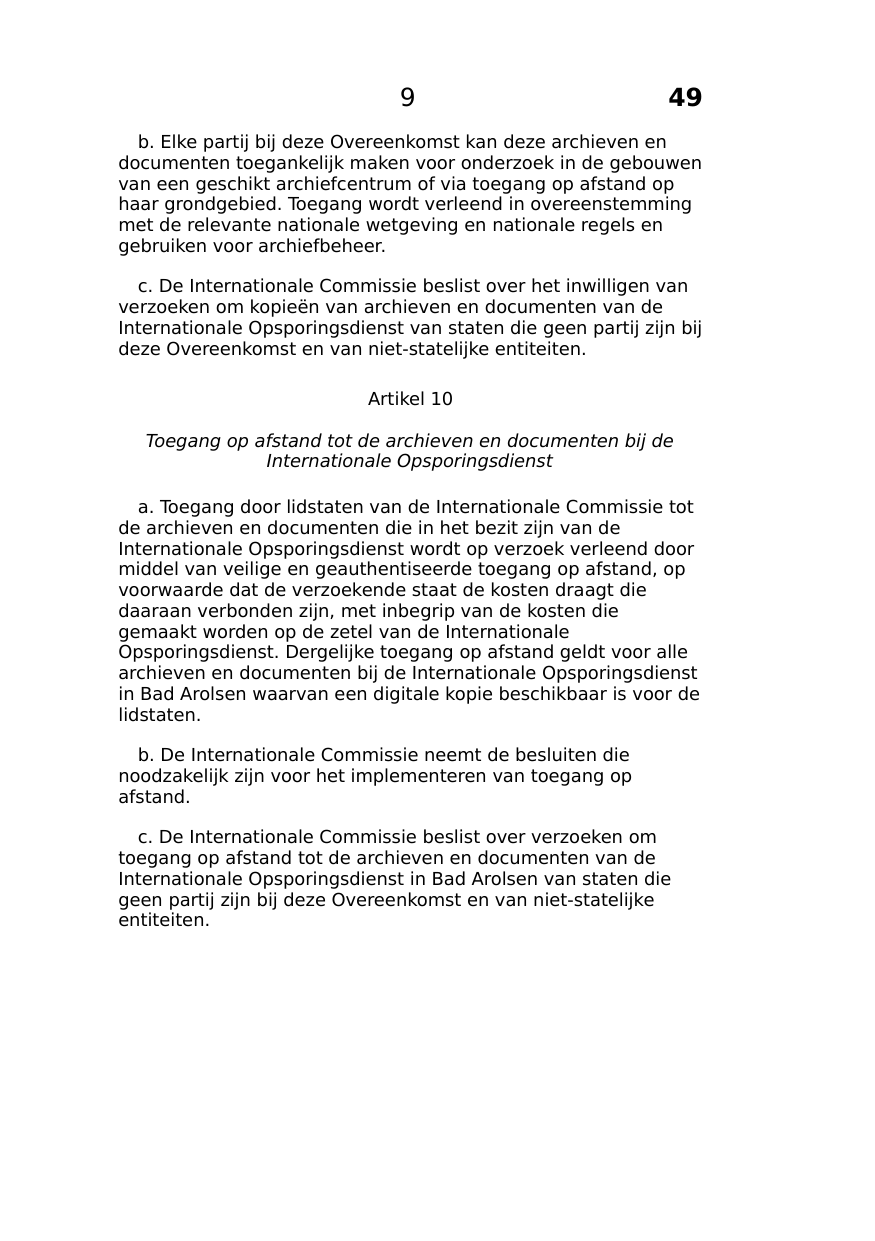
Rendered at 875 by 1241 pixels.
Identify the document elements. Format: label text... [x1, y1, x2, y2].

text b. Elke partij bij deze Overeenkomst kan deze archieven en documenten toegankelijk maken voor onderzoek in de gebouwen van een geschikt archiefcentrum of via toegang op afstand op haar grondgebied. Toegang wordt verleend in overeenstemming met de relevante nationale wetgeving en nationale regels en gebruiken voor archiefbeheer. [118, 132, 703, 256]
text a. Toegang door lidstaten van de Internationale Commissie tot de archieven en documenten die in het bezit zijn van de Internationale Opsporingsdienst wordt op verzoek verleend door middel van veilige en geauthentiseerde toegang op afstand, op voorwaarde dat de verzoekende staat de kosten draagt die daaraan verbonden zijn, met inbegrip van de kosten die gemaakt worden op de zetel van de Internationale Opsporingsdienst. Dergelijke toegang op afstand geldt voor alle archieven en documenten bij de Internationale Opsporingsdienst in Bad Arolsen waarvan een digitale kopie beschikbaar is voor de lidstaten. [118, 497, 703, 725]
text c. De Internationale Commissie beslist over het inwilligen van verzoeken om kopieën van archieven en documenten van de Internationale Opsporingsdienst van staten die geen partij zijn bij deze Overeenkomst en van niet-statelijke entiteiten. [118, 276, 703, 359]
subtitle Artikel 10 Toegang op afstand tot de archieven en documenten bij de Internationale Opsporingsdienst [118, 389, 703, 472]
text b. De Internationale Commissie neemt de besluiten die noodzakelijk zijn voor het implementeren van toegang op afstand. [118, 745, 703, 807]
text c. De Internationale Commissie beslist over verzoeken om toegang op afstand tot de archieven en documenten van de Internationale Opsporingsdienst in Bad Arolsen van staten die geen partij zijn bij deze Overeenkomst en van niet-statelijke entiteiten. [118, 827, 703, 931]
